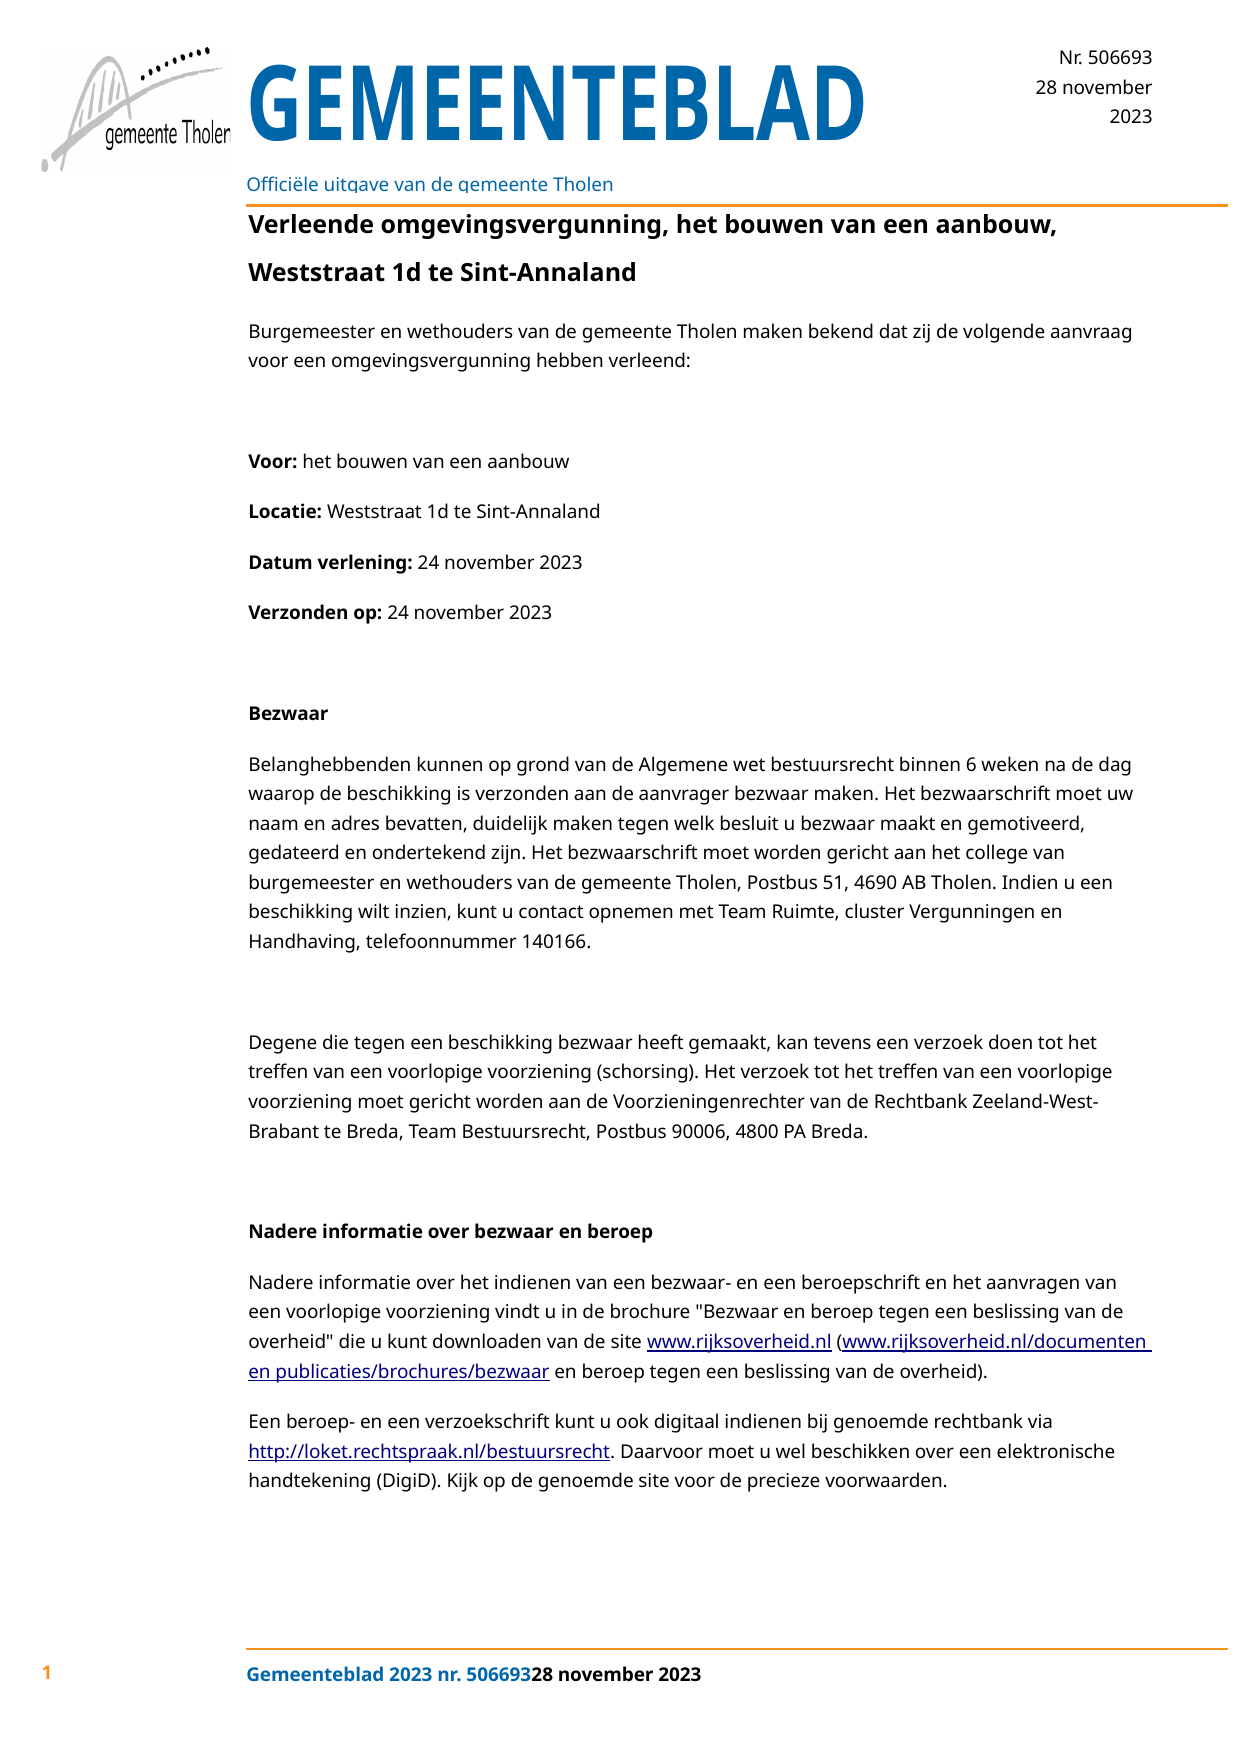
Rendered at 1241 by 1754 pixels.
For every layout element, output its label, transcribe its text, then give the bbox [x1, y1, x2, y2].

text Bezwaar [248, 700, 1152, 726]
text Verleende omgevingsvergunning, het bouwen van een aanbouw, Weststraat 1d te Sint-Annaland [248, 207, 1152, 288]
text Belanghebbenden kunnen op grond van de Algemene wet bestuursrecht binnen 6 weken na de dag waarop de beschikking is verzonden aan de aanvrager bezwaar maken. Het bezwaarschrift moet uw naam en adres bevatten, duidelijk maken tegen welk besluit u bezwaar maakt en gemotiveerd, gedateerd en ondertekend zijn. Het bezwaarschrift moet worden gericht aan het college van burgemeester en wethouders van de gemeente Tholen, Postbus 51, 4690 AB Tholen. Indien u een beschikking wilt inzien, kunt u contact opnemen met Team Ruimte, cluster Vergunningen en Handhaving, telefoonnummer 140166. [248, 751, 1152, 954]
text Voor: het bouwen van een aanbouw [248, 448, 1152, 474]
text Degene die tegen een beschikking bezwaar heeft gemaakt, kan tevens een verzoek doen tot het treffen van een voorlopige voorziening (schorsing). Het verzoek tot het treffen van een voorlopige voorziening moet gericht worden aan de Voorzieningenrechter van de Rechtbank Zeeland-West-Brabant te Breda, Team Bestuursrecht, Postbus 90006, 4800 PA Breda. [248, 1029, 1152, 1144]
text Nadere informatie over bezwaar en beroep [248, 1219, 1152, 1244]
text Burgemeester en wethouders van de gemeente Tholen maken bekend dat zij de volgende aanvraag voor een omgevingsvergunning hebben verleend: [248, 318, 1152, 373]
text Locatie: Weststraat 1d te Sint-Annaland [248, 499, 1152, 524]
text Datum verlening: 24 november 2023 [248, 549, 1152, 575]
text Nadere informatie over het indienen van een bezwaar- en een beroepschrift en het aanvragen van een voorlopige voorziening vindt u in de brochure "Bezwaar en beroep tegen een beslissing van de overheid" die u kunt downloaden van de site www.rijksoverheid.nl (www.rijksoverheid.nl/documenten en publicaties/brochures/bezwaar en beroep tegen een beslissing van de overheid). [248, 1269, 1152, 1384]
text Een beroep- en een verzoekschrift kunt u ook digitaal indienen bij genoemde rechtbank via http://loket.rechtspraak.nl/bestuursrecht. Daarvoor moet u wel beschikken over een elektronische handtekening (DigiD). Kijk op de genoemde site voor de precieze voorwaarden. [248, 1408, 1152, 1493]
text Verzonden op: 24 november 2023 [248, 599, 1152, 625]
picture [41, 47, 231, 172]
